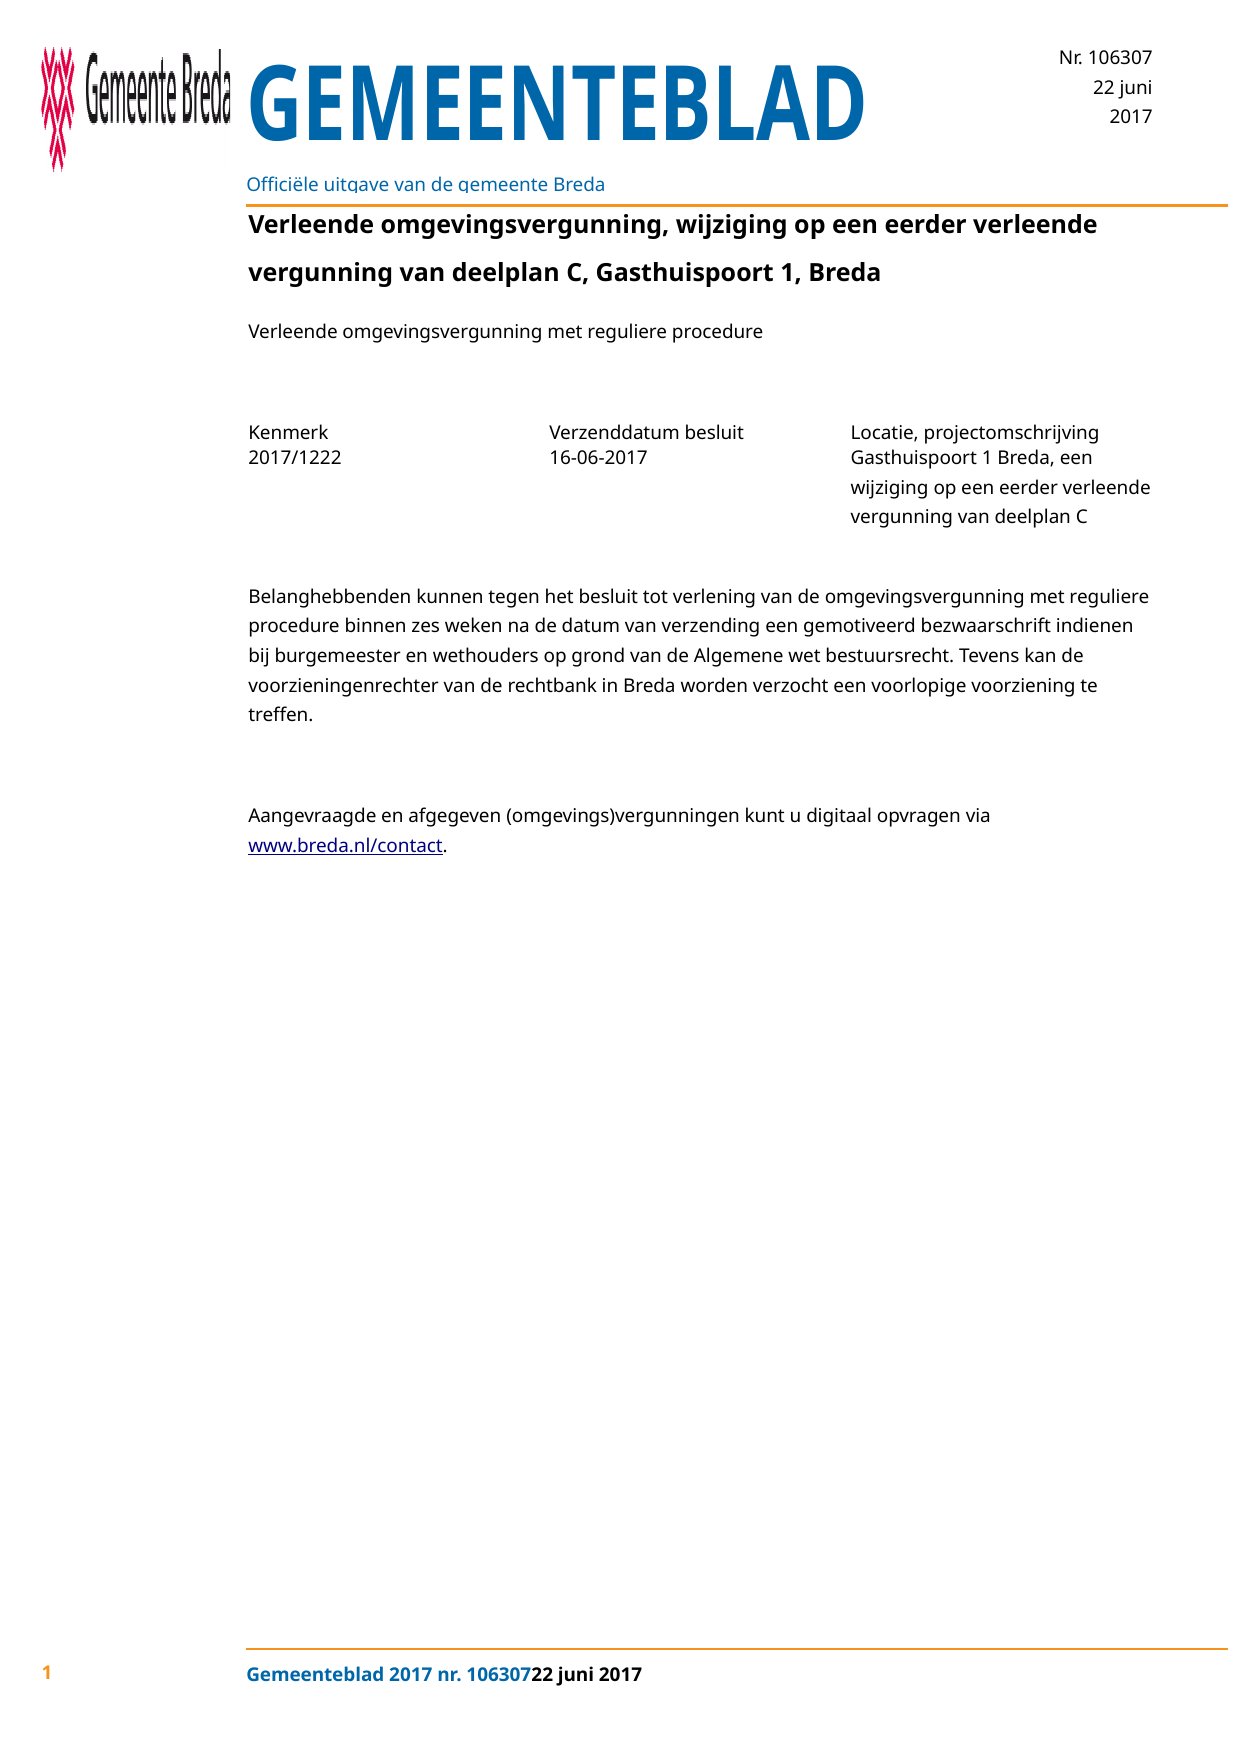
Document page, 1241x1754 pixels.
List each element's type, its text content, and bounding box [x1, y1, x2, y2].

text Aangevraagde en afgegeven (omgevings)vergunningen kunt u digitaal opvragen via www.breda.nl/contact. [248, 802, 1152, 858]
text Verleende omgevingsvergunning met reguliere procedure [248, 318, 1152, 344]
table_header Locatie, projectomschrijving [850, 419, 1152, 444]
table_header Verzenddatum besluit [549, 419, 850, 444]
table_header Kenmerk [248, 419, 549, 444]
picture [41, 47, 231, 172]
table_cell 2017/1222 [248, 445, 549, 529]
text Belanghebbenden kunnen tegen het besluit tot verlening van de omgevingsvergunning met reguliere procedure binnen zes weken na de datum van verzending een gemotiveerd bezwaarschrift indienen bij burgemeester en wethouders op grond van de Algemene wet bestuursrecht. Tevens kan de voorzieningenrechter van de rechtbank in Breda worden verzocht een voorlopige voorziening te treffen. [248, 583, 1152, 727]
table_cell Gasthuispoort 1 Breda, een wijziging op een eerder verleende vergunning van deelplan C [850, 445, 1152, 529]
table_cell 16-06-2017 [549, 445, 850, 529]
text Verleende omgevingsvergunning, wijziging op een eerder verleende vergunning van deelplan C, Gasthuispoort 1, Breda [248, 207, 1152, 288]
